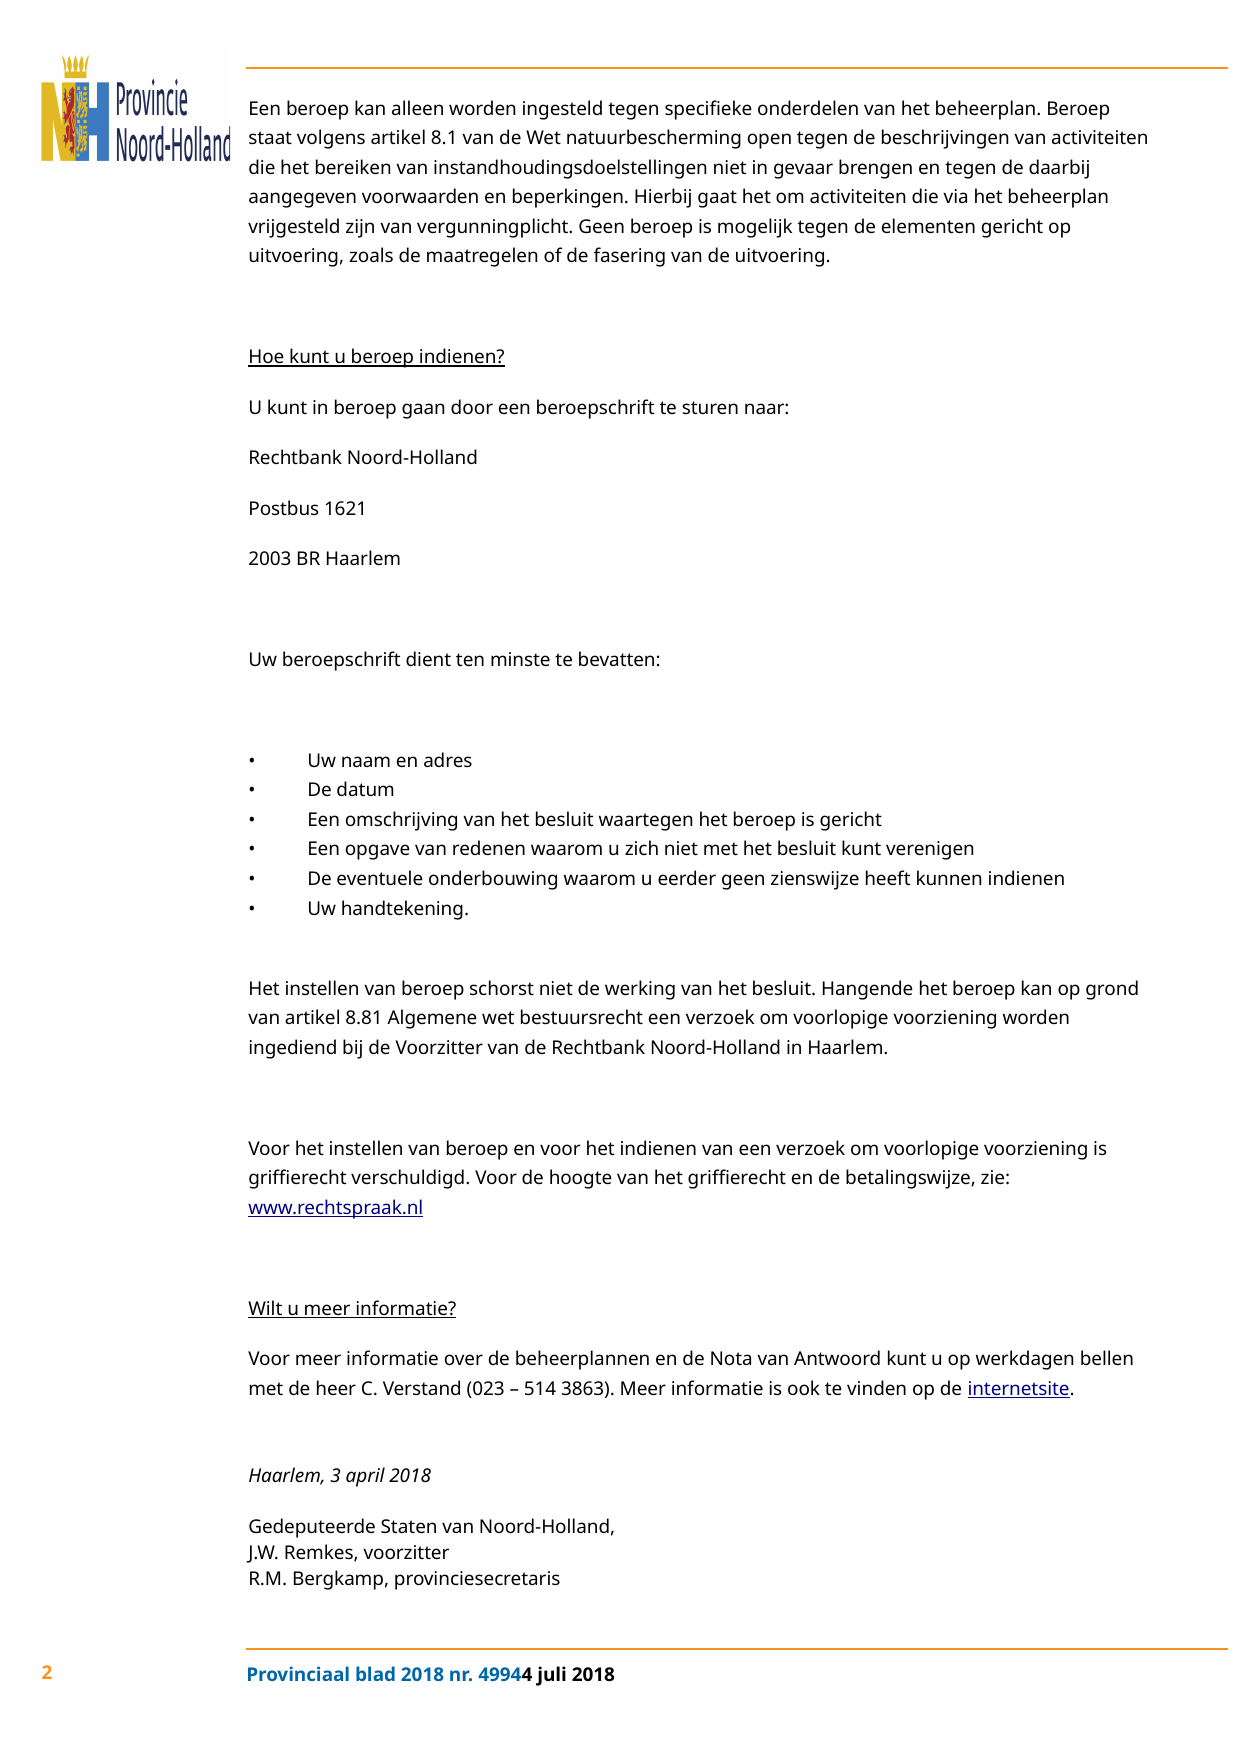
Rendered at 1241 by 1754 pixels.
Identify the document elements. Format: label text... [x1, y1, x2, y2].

list Uw naam en adres [248, 747, 1152, 773]
text Voor meer informatie over de beheerplannen en de Nota van Antwoord kunt u op werkdagen bellen met de heer C. Verstand (023 – 514 3863). Meer informatie is ook te vinden op de internetsite. [248, 1345, 1152, 1401]
text Gedeputeerde Staten van Noord-Holland, [248, 1513, 1152, 1539]
list Een omschrijving van het besluit waartegen het beroep is gericht [248, 806, 1152, 832]
list De datum [248, 776, 1152, 802]
text Het instellen van beroep schorst niet de werking van het besluit. Hangende het beroep kan op grond van artikel 8.81 Algemene wet bestuursrecht een verzoek om voorlopige voorziening worden ingediend bij de Voorzitter van de Rechtbank Noord-Holland in Haarlem. [248, 975, 1152, 1060]
text Wilt u meer informatie? [248, 1295, 1152, 1321]
text Uw beroepschrift dient ten minste te bevatten: [248, 646, 1152, 672]
text U kunt in beroep gaan door een beroepschrift te sturen naar: [248, 394, 1152, 420]
text J.W. Remkes, voorzitter [248, 1539, 1152, 1565]
list Een opgave van redenen waarom u zich niet met het besluit kunt verenigen [248, 836, 1152, 861]
text Een beroep kan alleen worden ingesteld tegen specifieke onderdelen van het beheerplan. Beroep staat volgens artikel 8.1 van de Wet natuurbescherming open tegen de beschrijvingen van activiteiten die het bereiken van instandhoudingsdoelstellingen niet in gevaar brengen en tegen de daarbij aangegeven voorwaarden en beperkingen. Hierbij gaat het om activiteiten die via het beheerplan vrijgesteld zijn van vergunningplicht. Geen beroep is mogelijk tegen de elementen gericht op uitvoering, zoals de maatregelen of de fasering van de uitvoering. [248, 95, 1152, 268]
text Haarlem, 3 april 2018 [248, 1462, 1152, 1488]
text R.M. Bergkamp, provinciesecretaris [248, 1565, 1152, 1591]
text Voor het instellen van beroep en voor het indienen van een verzoek om voorlopige voorziening is griffierecht verschuldigd. Voor de hoogte van het griffierecht en de betalingswijze, zie: www.rechtspraak.nl [248, 1135, 1152, 1220]
picture [41, 47, 231, 172]
text Hoe kunt u beroep indienen? [248, 343, 1152, 369]
text 2003 BR Haarlem [248, 545, 1152, 571]
list Uw handtekening. [248, 895, 1152, 921]
text Rechtbank Noord-Holland [248, 444, 1152, 470]
text Postbus 1621 [248, 495, 1152, 521]
list De eventuele onderbouwing waarom u eerder geen zienswijze heeft kunnen indienen [248, 865, 1152, 891]
